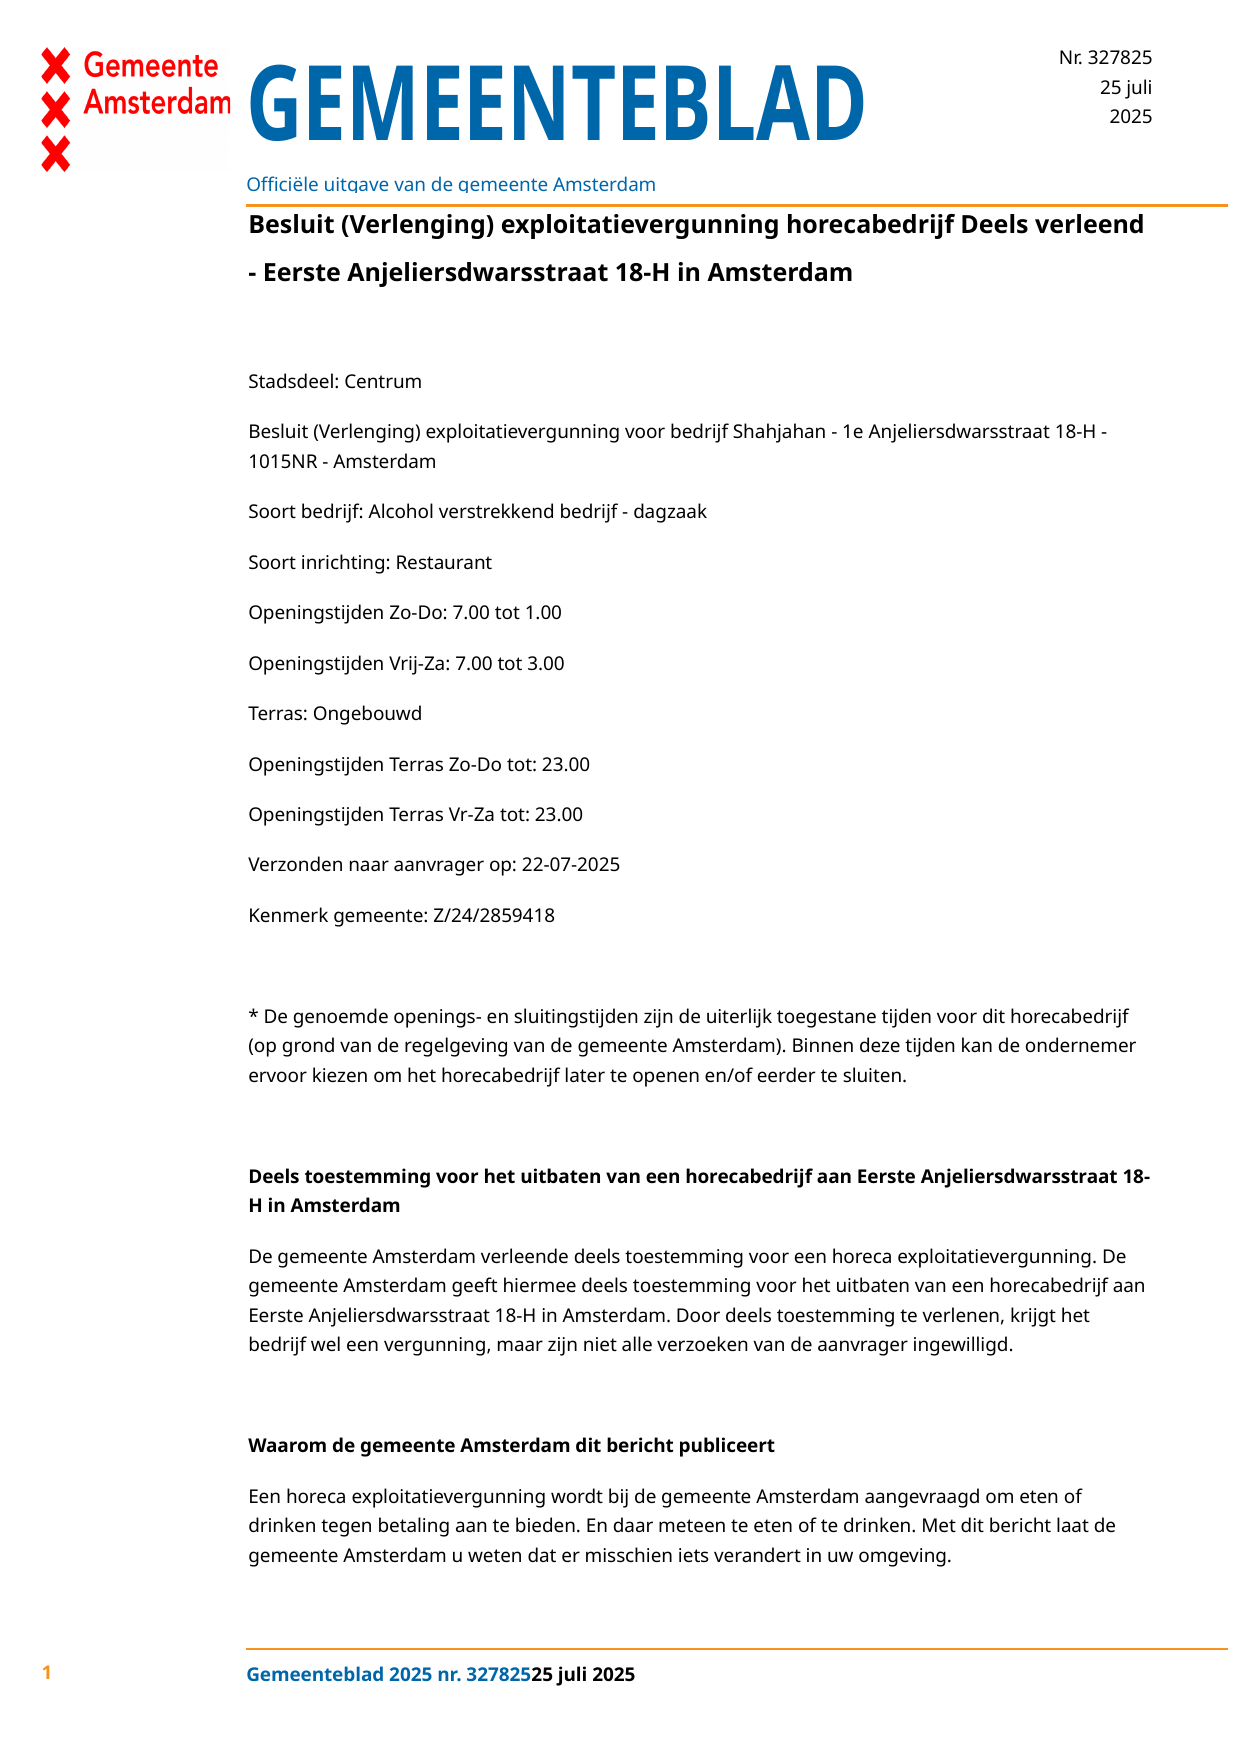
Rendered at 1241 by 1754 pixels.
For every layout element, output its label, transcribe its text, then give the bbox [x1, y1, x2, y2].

text Openingstijden Terras Vr-Za tot: 23.00 [248, 801, 1152, 827]
text Verzonden naar aanvrager op: 22-07-2025 [248, 852, 1152, 877]
text De gemeente Amsterdam verleende deels toestemming voor een horeca exploitatievergunning. De gemeente Amsterdam geeft hiermee deels toestemming voor het uitbaten van een horecabedrijf aan Eerste Anjeliersdwarsstraat 18-H in Amsterdam. Door deels toestemming te verlenen, krijgt het bedrijf wel een vergunning, maar zijn niet alle verzoeken van de aanvrager ingewilligd. [248, 1243, 1152, 1357]
text Openingstijden Zo-Do: 7.00 tot 1.00 [248, 599, 1152, 625]
text Besluit (Verlenging) exploitatievergunning horecabedrijf Deels verleend - Eerste Anjeliersdwarsstraat 18-H in Amsterdam [248, 207, 1152, 288]
text Soort bedrijf: Alcohol verstrekkend bedrijf - dagzaak [248, 499, 1152, 524]
picture [41, 47, 231, 172]
text Soort inrichting: Restaurant [248, 549, 1152, 575]
text Kenmerk gemeente: Z/24/2859418 [248, 902, 1152, 928]
text Waarom de gemeente Amsterdam dit bericht publiceert [248, 1432, 1152, 1458]
text Openingstijden Vrij-Za: 7.00 tot 3.00 [248, 650, 1152, 676]
text Een horeca exploitatievergunning wordt bij de gemeente Amsterdam aangevraagd om eten of drinken tegen betaling aan te bieden. En daar meteen te eten of te drinken. Met dit bericht laat de gemeente Amsterdam u weten dat er misschien iets verandert in uw omgeving. [248, 1483, 1152, 1568]
text Stadsdeel: Centrum [248, 368, 1152, 394]
text Deels toestemming voor het uitbaten van een horecabedrijf aan Eerste Anjeliersdwarsstraat 18-H in Amsterdam [248, 1163, 1152, 1218]
text Besluit (Verlenging) exploitatievergunning voor bedrijf Shahjahan - 1e Anjeliersdwarsstraat 18-H - 1015NR - Amsterdam [248, 419, 1152, 474]
text Openingstijden Terras Zo-Do tot: 23.00 [248, 751, 1152, 777]
text * De genoemde openings- en sluitingstijden zijn de uiterlijk toegestane tijden voor dit horecabedrijf (op grond van de regelgeving van de gemeente Amsterdam). Binnen deze tijden kan de ondernemer ervoor kiezen om het horecabedrijf later te openen en/of eerder te sluiten. [248, 1003, 1152, 1088]
text Terras: Ongebouwd [248, 700, 1152, 726]
